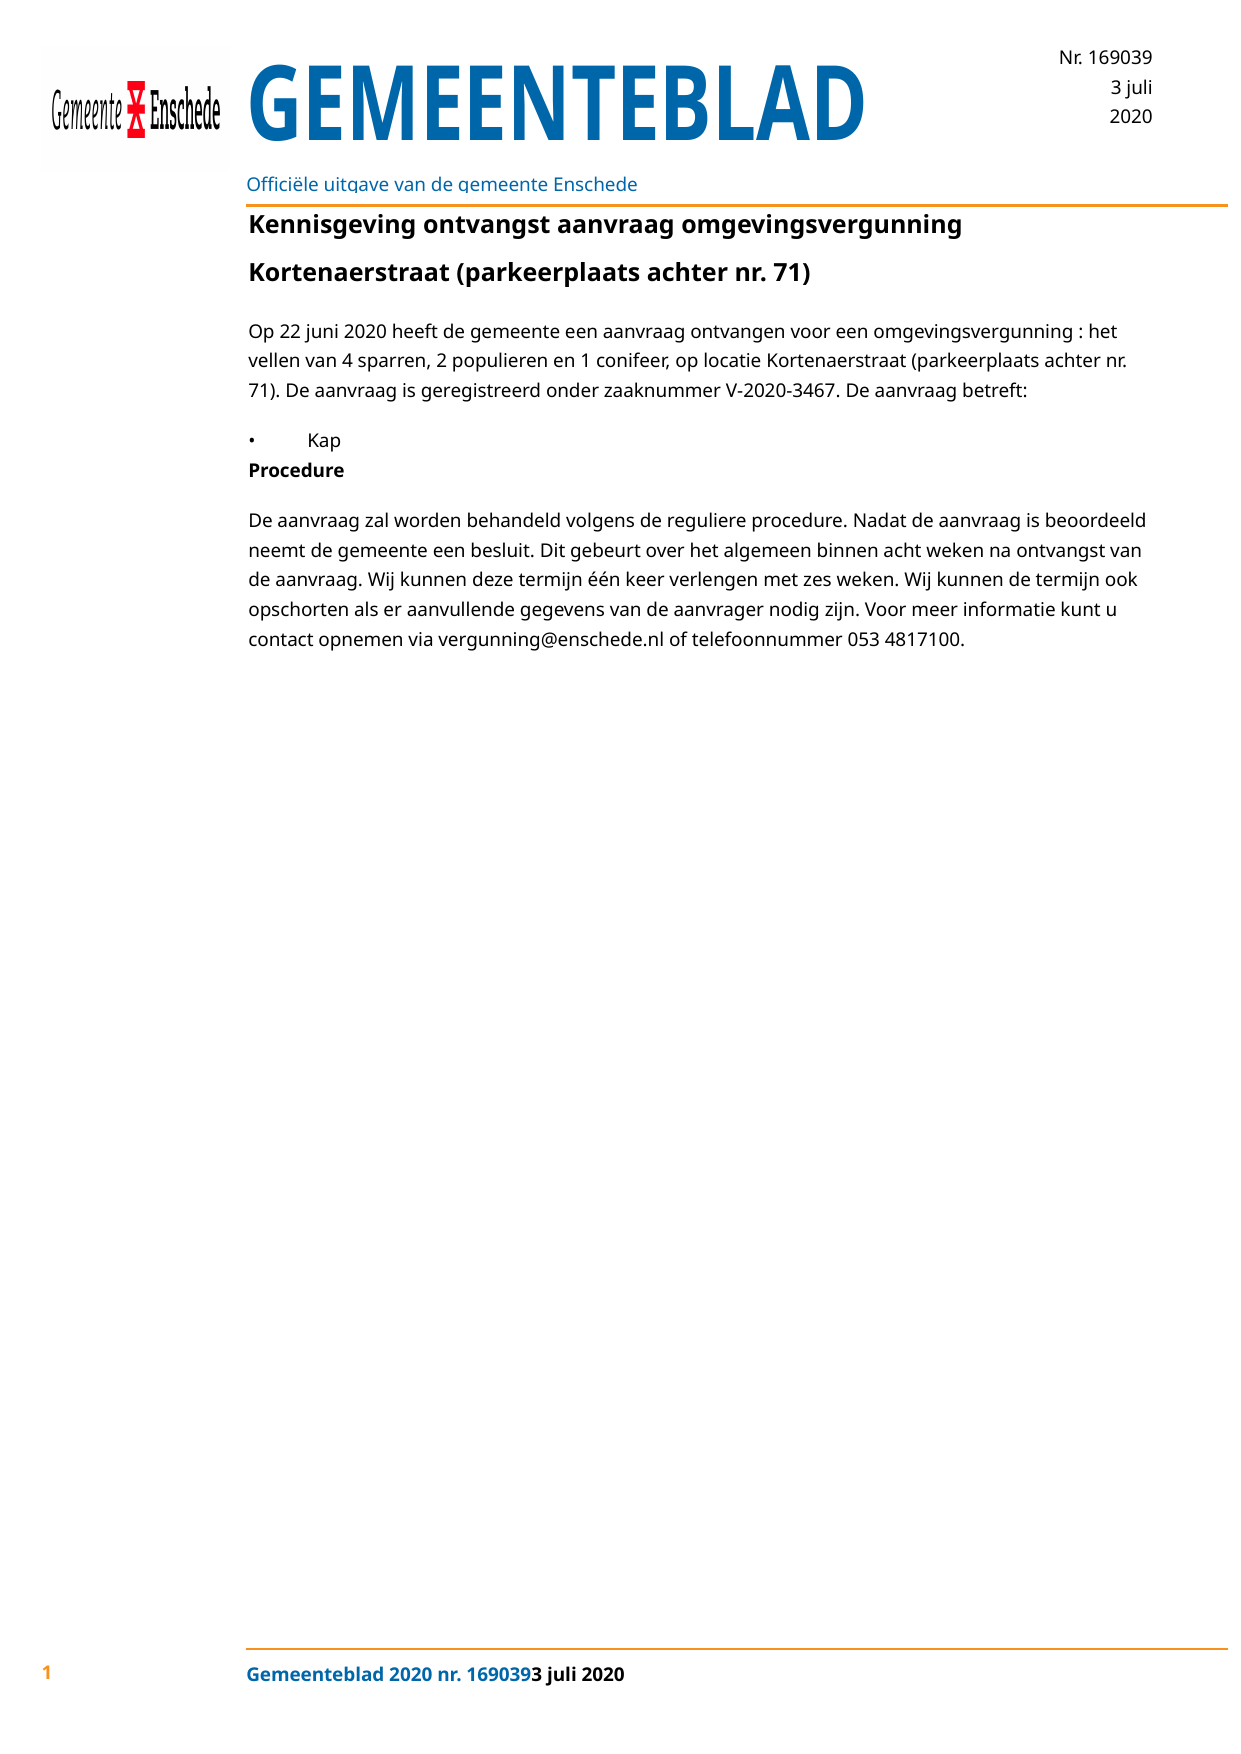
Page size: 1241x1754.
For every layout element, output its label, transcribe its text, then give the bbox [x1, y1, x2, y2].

text De aanvraag zal worden behandeld volgens de reguliere procedure. Nadat de aanvraag is beoordeeld neemt de gemeente een besluit. Dit gebeurt over het algemeen binnen acht weken na ontvangst van de aanvraag. Wij kunnen deze termijn één keer verlengen met zes weken. Wij kunnen de termijn ook opschorten als er aanvullende gegevens van de aanvrager nodig zijn. Voor meer informatie kunt u contact opnemen via vergunning@enschede.nl of telefoonnummer 053 4817100. [248, 507, 1152, 652]
text Kennisgeving ontvangst aanvraag omgevingsvergunning Kortenaerstraat (parkeerplaats achter nr. 71) [248, 207, 1152, 288]
picture [41, 47, 231, 172]
text Op 22 juni 2020 heeft de gemeente een aanvraag ontvangen voor een omgevingsvergunning : het vellen van 4 sparren, 2 populieren en 1 conifeer, op locatie Kortenaerstraat (parkeerplaats achter nr. 71). De aanvraag is geregistreerd onder zaaknummer V-2020-3467. De aanvraag betreft: [248, 318, 1152, 403]
text Procedure [248, 457, 1152, 483]
list Kap [248, 427, 1152, 453]
